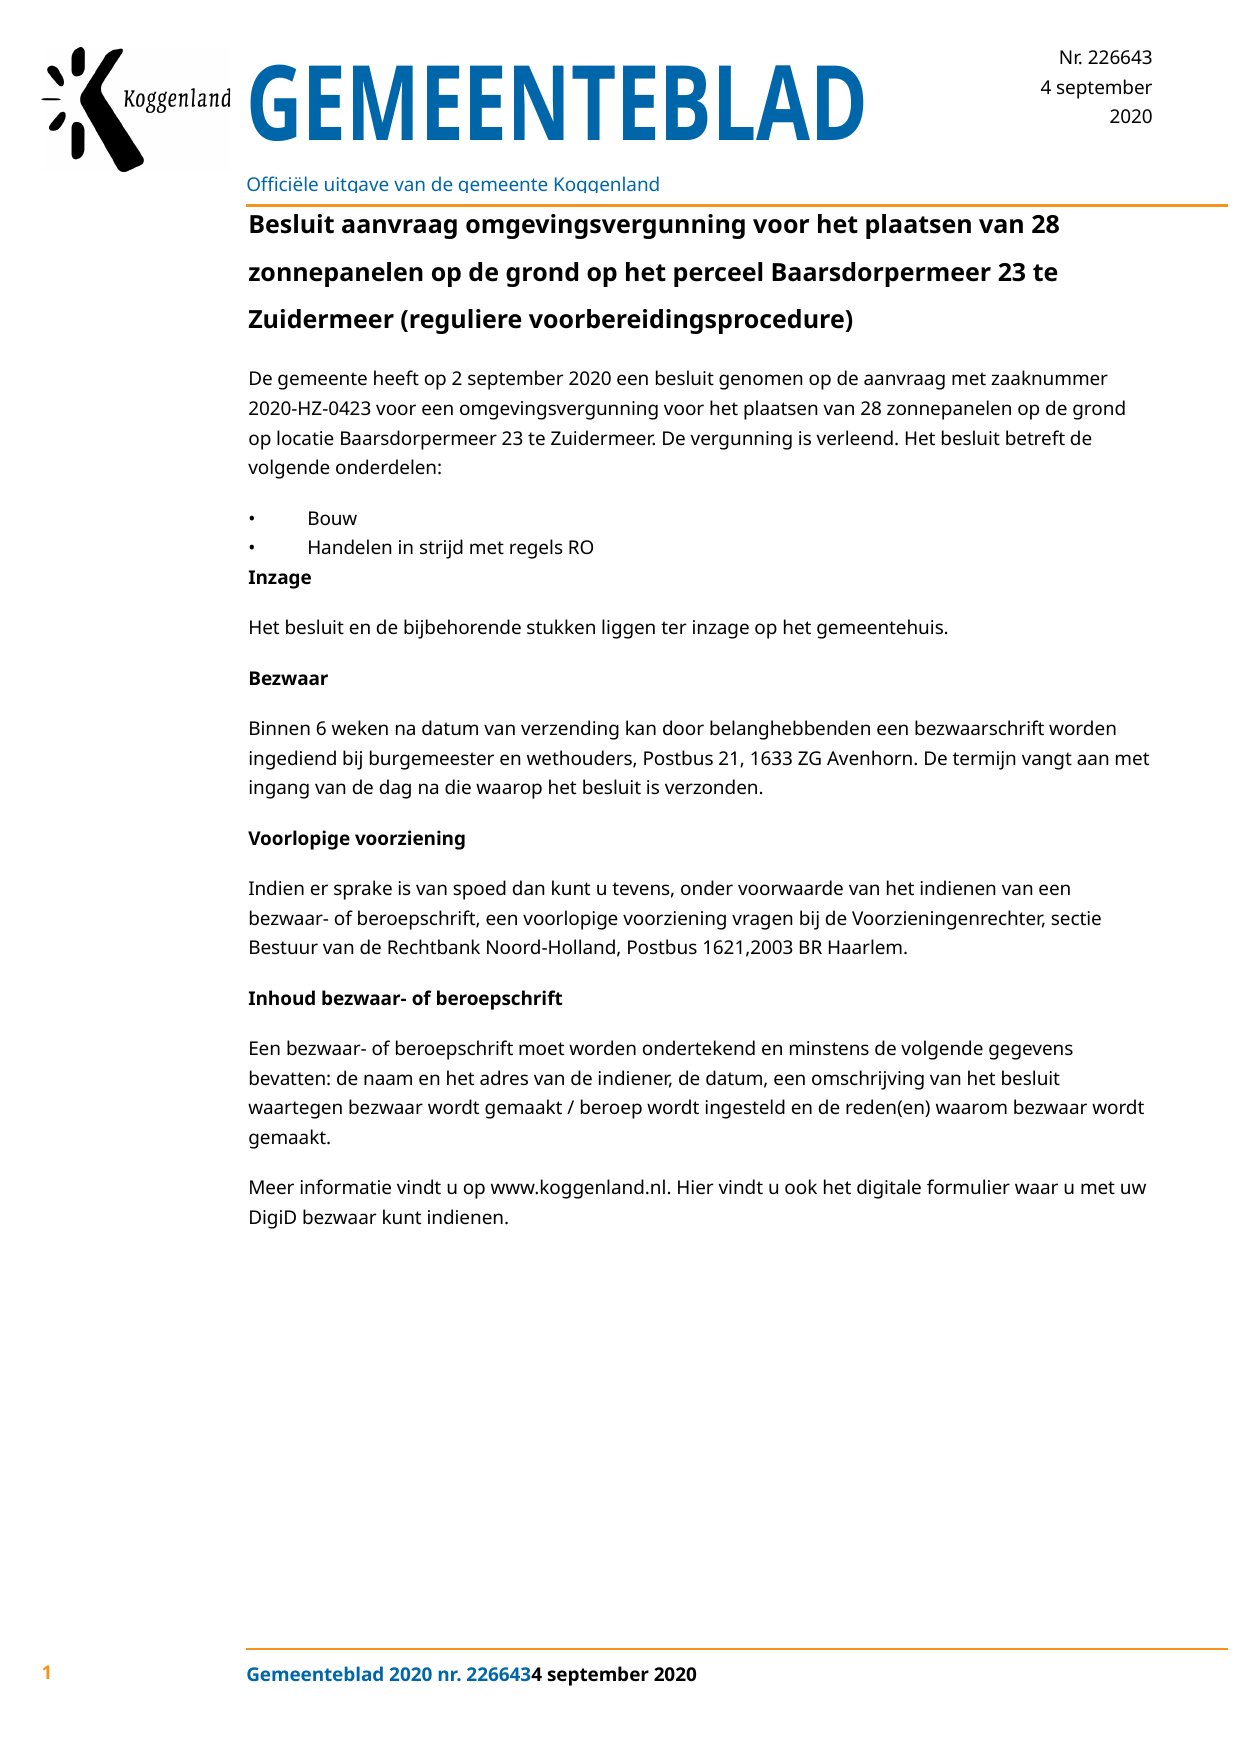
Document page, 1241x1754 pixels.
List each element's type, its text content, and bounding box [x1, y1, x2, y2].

picture [41, 47, 231, 172]
text Voorlopige voorziening [248, 825, 1152, 850]
list Bouw [248, 505, 1152, 530]
text Een bezwaar- of beroepschrift moet worden ondertekend en minstens de volgende gegevens bevatten: de naam en het adres van de indiener, de datum, een omschrijving van het besluit waartegen bezwaar wordt gemaakt / beroep wordt ingesteld en de reden(en) waarom bezwaar wordt gemaakt. [248, 1035, 1152, 1149]
text Bezwaar [248, 665, 1152, 690]
text Inhoud bezwaar- of beroepschrift [248, 985, 1152, 1010]
text Indien er sprake is van spoed dan kunt u tevens, onder voorwaarde van het indienen van een bezwaar- of beroepschrift, een voorlopige voorziening vragen bij de Voorzieningenrechter, sectie Bestuur van de Rechtbank Noord-Holland, Postbus 1621,2003 BR Haarlem. [248, 875, 1152, 960]
text Meer informatie vindt u op www.koggenland.nl. Hier vindt u ook het digitale formulier waar u met uw DigiD bezwaar kunt indienen. [248, 1174, 1152, 1229]
text Besluit aanvraag omgevingsvergunning voor het plaatsen van 28 zonnepanelen op de grond op het perceel Baarsdorpermeer 23 te Zuidermeer (reguliere voorbereidingsprocedure) [248, 207, 1152, 336]
text De gemeente heeft op 2 september 2020 een besluit genomen op de aanvraag met zaaknummer 2020-HZ-0423 voor een omgevingsvergunning voor het plaatsen van 28 zonnepanelen op de grond op locatie Baarsdorpermeer 23 te Zuidermeer. De vergunning is verleend. Het besluit betreft de volgende onderdelen: [248, 366, 1152, 480]
text Het besluit en de bijbehorende stukken liggen ter inzage op het gemeentehuis. [248, 614, 1152, 640]
text Inzage [248, 564, 1152, 589]
list Handelen in strijd met regels RO [248, 534, 1152, 560]
text Binnen 6 weken na datum van verzending kan door belanghebbenden een bezwaarschrift worden ingediend bij burgemeester en wethouders, Postbus 21, 1633 ZG Avenhorn. De termijn vangt aan met ingang van de dag na die waarop het besluit is verzonden. [248, 715, 1152, 800]
